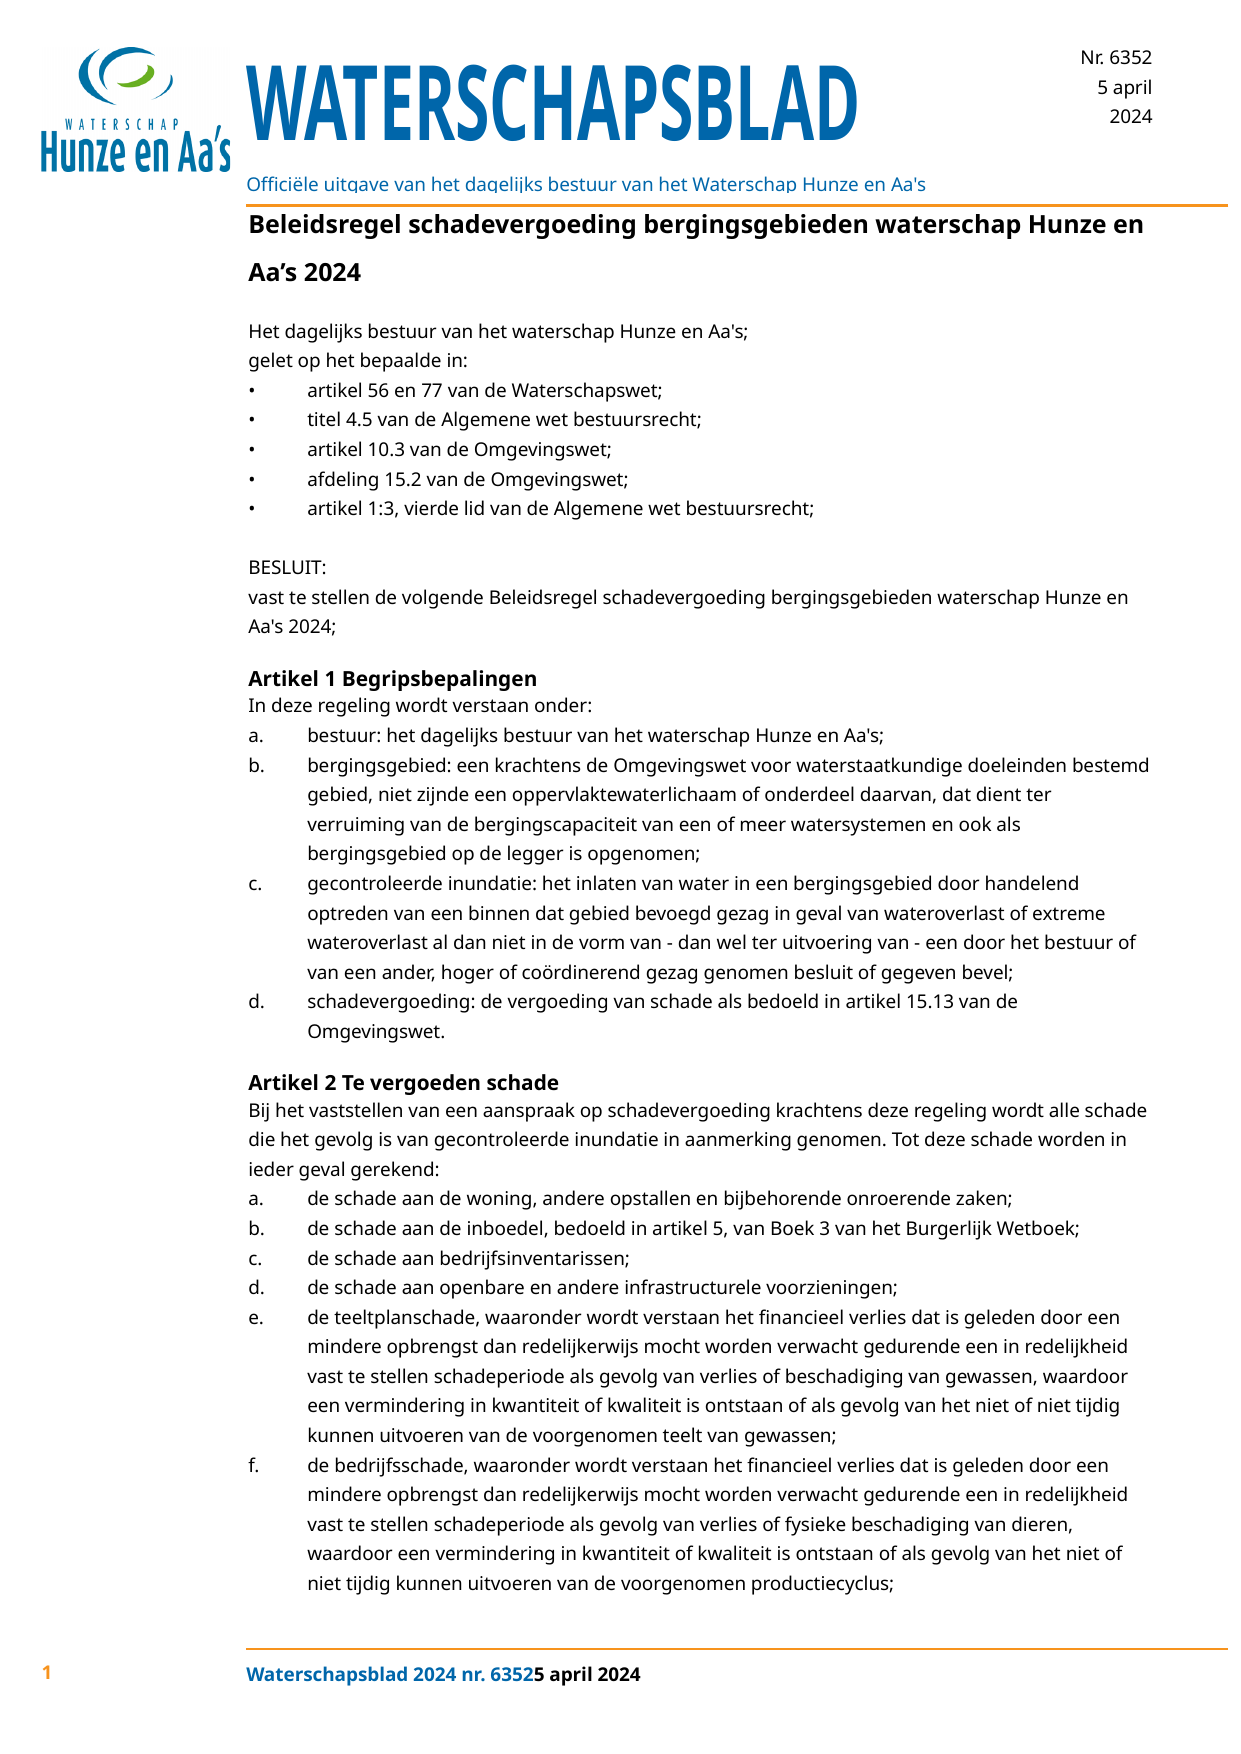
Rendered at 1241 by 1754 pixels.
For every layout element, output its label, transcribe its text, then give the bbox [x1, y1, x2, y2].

list de schade aan bedrijfsinventarissen; [248, 1245, 1152, 1271]
list artikel 1:3, vierde lid van de Algemene wet bestuursrecht; [248, 495, 1152, 521]
picture [41, 47, 231, 172]
text In deze regeling wordt verstaan onder: [248, 693, 1152, 718]
picture [183, 163, 191, 172]
list de schade aan de inboedel, bedoeld in artikel 5, van Boek 3 van het Burgerlijk Wetboek; [248, 1215, 1152, 1241]
list schadevergoeding: de vergoeding van schade als bedoeld in artikel 15.13 van de Omgevingswet. [248, 988, 1152, 1044]
text Bij het vaststellen van een aanspraak op schadevergoeding krachtens deze regeling wordt alle schade die het gevolg is van gecontroleerde inundatie in aanmerking genomen. Tot deze schade worden in ieder geval gerekend: [248, 1097, 1152, 1182]
list de schade aan openbare en andere infrastructurele voorzieningen; [248, 1274, 1152, 1300]
list bergingsgebied: een krachtens de Omgevingswet voor waterstaatkundige doeleinden bestemd gebied, niet zijnde een oppervlaktewaterlichaam of onderdeel daarvan, dat dient ter verruiming van de bergingscapaciteit van een of meer watersystemen en ook als bergingsgebied op de legger is opgenomen; [248, 752, 1152, 866]
list de schade aan de woning, andere opstallen en bijbehorende onroerende zaken; [248, 1186, 1152, 1211]
list de teeltplanschade, waaronder wordt verstaan het financieel verlies dat is geleden door een mindere opbrengst dan redelijkerwijs mocht worden verwacht gedurende een in redelijkheid vast te stellen schadeperiode als gevolg van verlies of beschadiging van gewassen, waardoor een vermindering in kwantiteit of kwaliteit is ontstaan of als gevolg van het niet of niet tijdig kunnen uitvoeren van de voorgenomen teelt van gewassen; [248, 1304, 1152, 1448]
text Beleidsregel schadevergoeding bergingsgebieden waterschap Hunze en Aa’s 2024 [248, 207, 1152, 288]
text BESLUIT: [248, 554, 1152, 580]
picture [47, 154, 51, 172]
text gelet op het bepaalde in: [248, 347, 1152, 373]
picture [226, 145, 231, 156]
list titel 4.5 van de Algemene wet bestuursrecht; [248, 407, 1152, 432]
text Het dagelijks bestuur van het waterschap Hunze en Aa's; [248, 318, 1152, 344]
list gecontroleerde inundatie: het inlaten van water in een bergingsgebied door handelend optreden van een binnen dat gebied bevoegd gezag in geval van wateroverlast of extreme wateroverlast al dan niet in de vorm van - dan wel ter uitvoering van - een door het bestuur of van een ander, hoger of coördinerend gezag genomen besluit of gegeven bevel; [248, 870, 1152, 984]
list artikel 10.3 van de Omgevingswet; [248, 436, 1152, 462]
list de bedrijfsschade, waaronder wordt verstaan het financieel verlies dat is geleden door een mindere opbrengst dan redelijkerwijs mocht worden verwacht gedurende een in redelijkheid vast te stellen schadeperiode als gevolg van verlies of fysieke beschadiging van dieren, waardoor een vermindering in kwantiteit of kwaliteit is ontstaan of als gevolg van het niet of niet tijdig kunnen uitvoeren van de voorgenomen productiecyclus; [248, 1452, 1152, 1596]
text Artikel 1 Begripsbepalingen [248, 664, 1152, 693]
text Artikel 2 Te vergoeden schade [248, 1068, 1152, 1097]
list artikel 56 en 77 van de Waterschapswet; [248, 377, 1152, 403]
text vast te stellen de volgende Beleidsregel schadevergoeding bergingsgebieden waterschap Hunze en Aa's 2024; [248, 584, 1152, 639]
list afdeling 15.2 van de Omgevingswet; [248, 466, 1152, 492]
list bestuur: het dagelijks bestuur van het waterschap Hunze en Aa's; [248, 722, 1152, 748]
